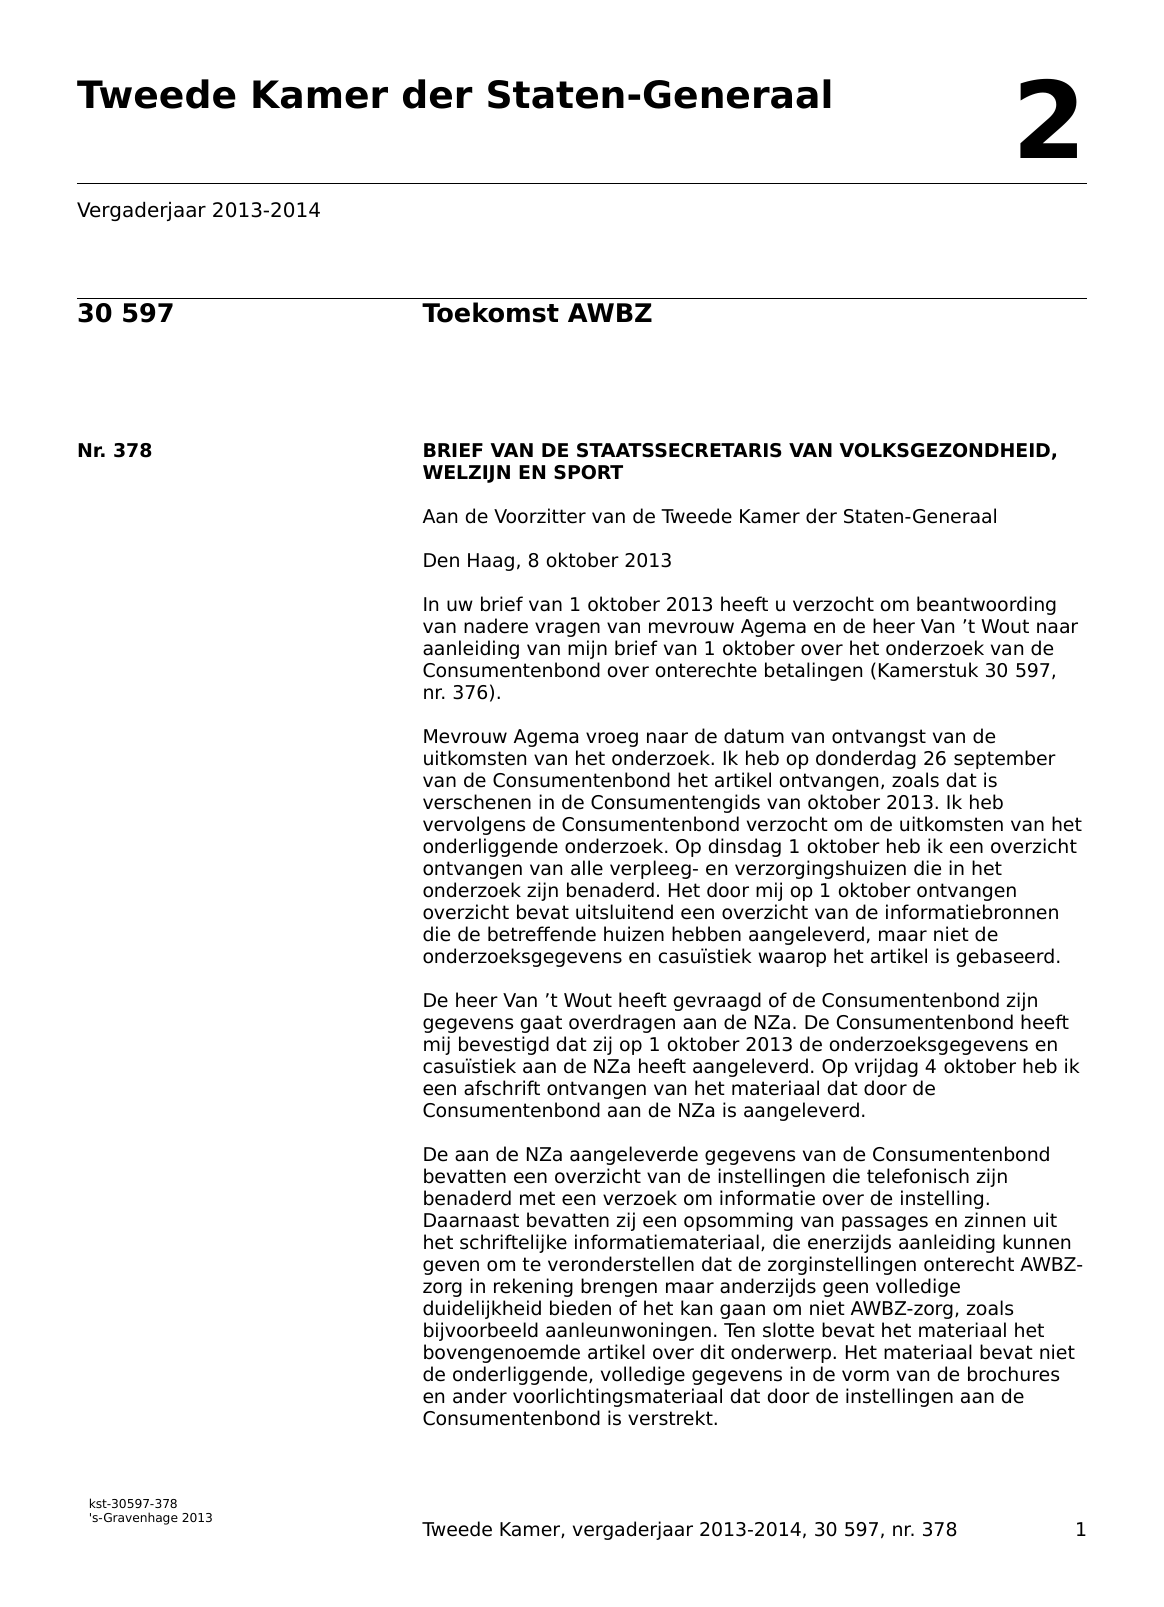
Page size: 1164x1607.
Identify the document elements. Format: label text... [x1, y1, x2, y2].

text Aan de Voorzitter van de Tweede Kamer der Staten-Generaal [422, 506, 1087, 528]
table_cell Vergaderjaar 2013-2014 [77, 184, 1087, 298]
subtitle Nr. 378 BRIEF VAN DE STAATSSECRETARIS VAN VOLKSGEZONDHEID, WELZIJN EN SPORT [77, 440, 1087, 484]
table_header Tweede Kamer der Staten-Generaal [77, 59, 886, 183]
text Den Haag, 8 oktober 2013 [422, 550, 1087, 572]
text De aan de NZa aangeleverde gegevens van de Consumentenbond bevatten een overzicht van de instellingen die telefonisch zijn benaderd met een verzoek om informatie over de instelling. Daarnaast bevatten zij een opsomming van passages en zinnen uit het schriftelijke informatiemateriaal, die enerzijds aanleiding kunnen geven om te veronderstellen dat de zorginstellingen onterecht AWBZ-zorg in rekening brengen maar anderzijds geen volledige duidelijkheid bieden of het kan gaan om niet AWBZ-zorg, zoals bijvoorbeeld aanleunwoningen. Ten slotte bevat het materiaal het bovengenoemde artikel over dit onderwerp. Het materiaal bevat niet de onderliggende, volledige gegevens in de vorm van de brochures en ander voorlichtingsmateriaal dat door de instellingen aan de Consumentenbond is verstrekt. [422, 1144, 1087, 1430]
text Mevrouw Agema vroeg naar de datum van ontvangst van de uitkomsten van het onderzoek. Ik heb op donderdag 26 september van de Consumentenbond het artikel ontvangen, zoals dat is verschenen in de Consumentengids van oktober 2013. Ik heb vervolgens de Consumentenbond verzocht om de uitkomsten van het onderliggende onderzoek. Op dinsdag 1 oktober heb ik een overzicht ontvangen van alle verpleeg- en verzorgingshuizen die in het onderzoek zijn benaderd. Het door mij op 1 oktober ontvangen overzicht bevat uitsluitend een overzicht van de informatiebronnen die de betreffende huizen hebben aangeleverd, maar niet de onderzoeksgegevens en casuïstiek waarop het artikel is gebaseerd. [422, 726, 1087, 968]
text 's-Gravenhage 2013 [88, 1511, 323, 1525]
text De heer Van ’t Wout heeft gevraagd of de Consumentenbond zijn gegevens gaat overdragen aan de NZa. De Consumentenbond heeft mij bevestigd dat zij op 1 oktober 2013 de onderzoeksgegevens en casuïstiek aan de NZa heeft aangeleverd. Op vrijdag 4 oktober heb ik een afschrift ontvangen van het materiaal dat door de Consumentenbond aan de NZa is aangeleverd. [422, 990, 1087, 1122]
text In uw brief van 1 oktober 2013 heeft u verzocht om beantwoording van nadere vragen van mevrouw Agema en de heer Van ’t Wout naar aanleiding van mijn brief van 1 oktober over het onderzoek van de Consumentenbond over onterechte betalingen (Kamerstuk 30 597, nr. 376). [422, 594, 1087, 704]
text kst-30597-378 [88, 1497, 323, 1511]
table_header 2 [886, 59, 1087, 183]
subtitle 30 597 Toekomst AWBZ [77, 299, 1087, 329]
